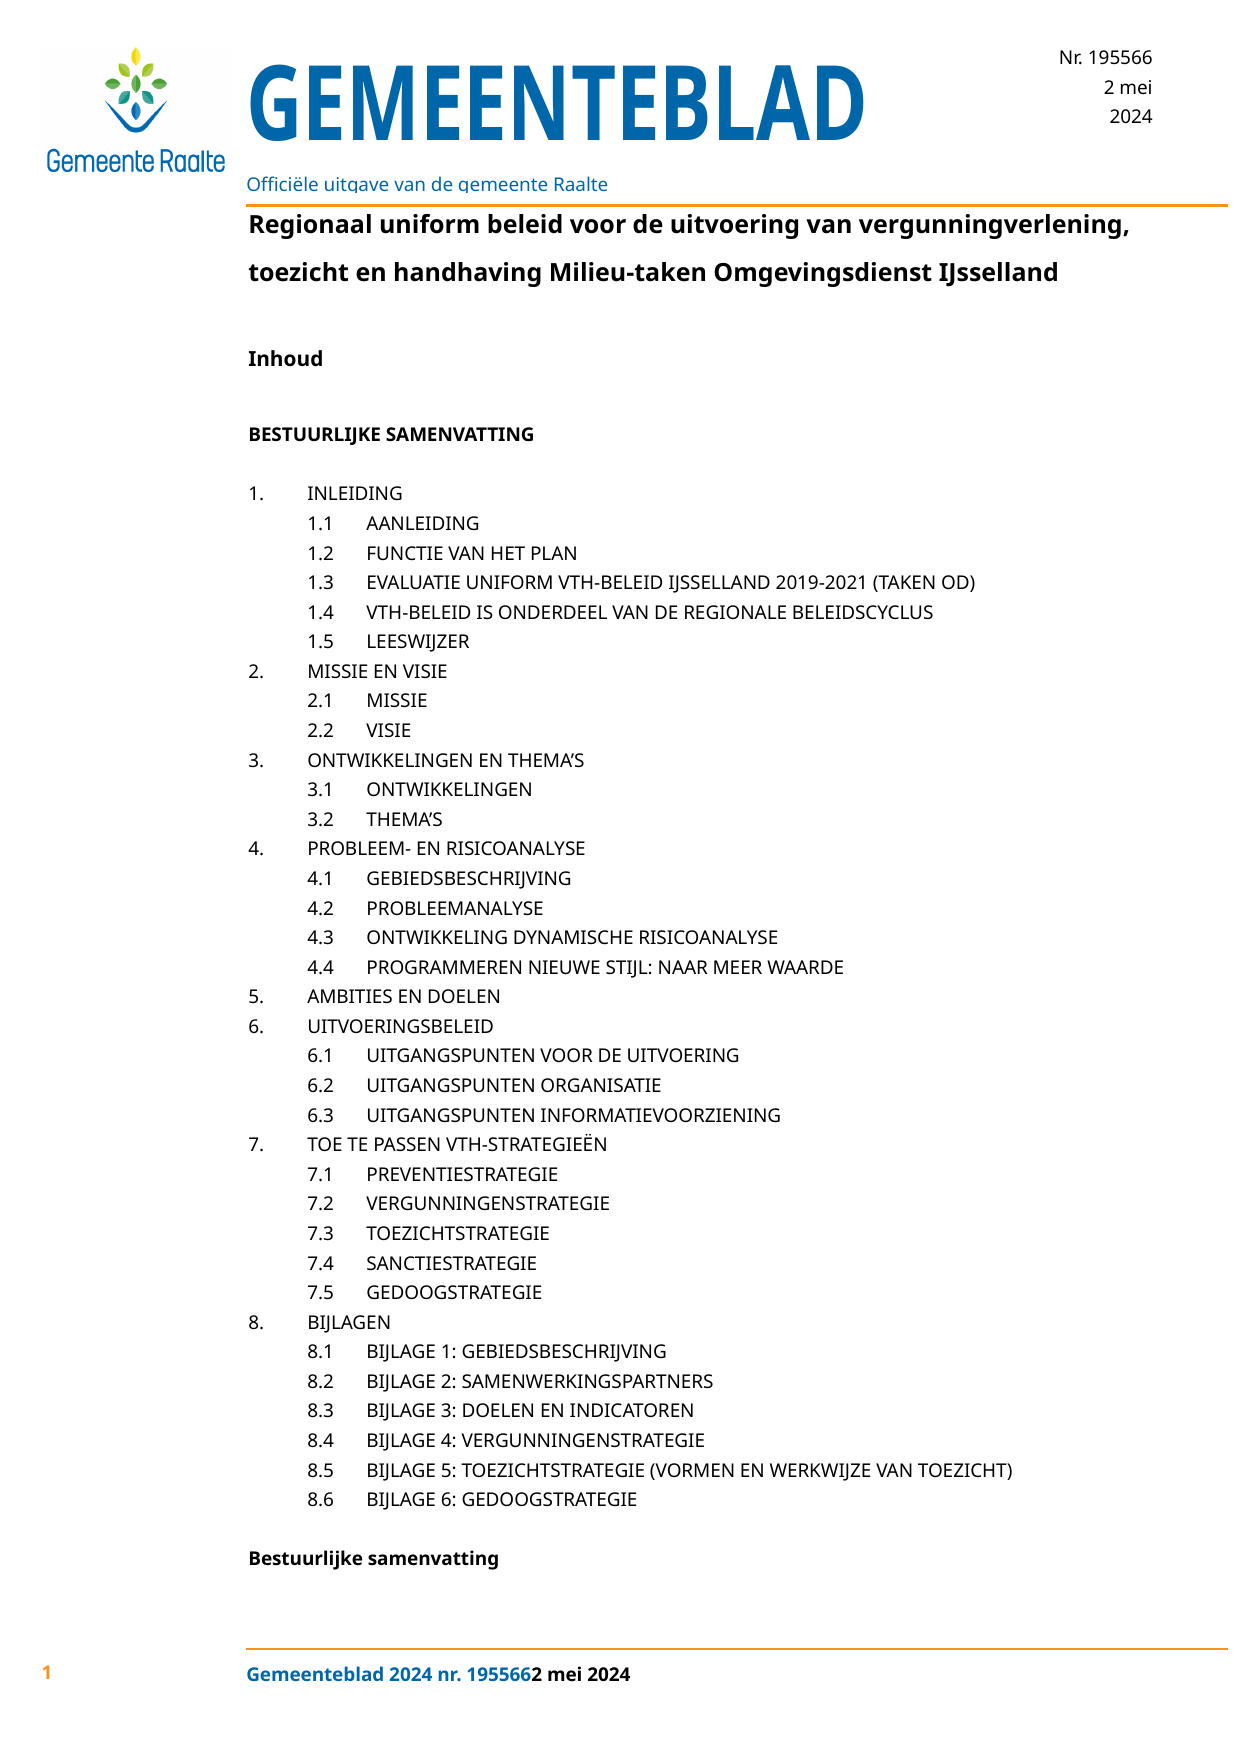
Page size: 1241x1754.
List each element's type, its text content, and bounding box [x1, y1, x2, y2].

list BIJLAGE 4: VERGUNNINGENSTRATEGIE [307, 1427, 1152, 1453]
list BIJLAGE 5: TOEZICHTSTRATEGIE (VORMEN EN WERKWIJZE VAN TOEZICHT) [307, 1457, 1152, 1482]
list PROBLEEM- EN RISICOANALYSE [248, 836, 1152, 861]
list INLEIDING [248, 481, 1152, 506]
list BIJLAGEN [248, 1309, 1152, 1334]
list BIJLAGE 3: DOELEN EN INDICATOREN [307, 1398, 1152, 1423]
list BIJLAGE 1: GEBIEDSBESCHRIJVING [307, 1338, 1152, 1364]
list VERGUNNINGENSTRATEGIE [307, 1191, 1152, 1216]
list AANLEIDING [307, 510, 1152, 536]
list ONTWIKKELINGEN EN THEMA’S [248, 747, 1152, 772]
list BIJLAGE 2: SAMENWERKINGSPARTNERS [307, 1368, 1152, 1394]
list UITGANGSPUNTEN INFORMATIEVOORZIENING [307, 1102, 1152, 1127]
text BESTUURLIJKE SAMENVATTING [248, 421, 1152, 447]
list AMBITIES EN DOELEN [248, 983, 1152, 1009]
list UITGANGSPUNTEN ORGANISATIE [307, 1072, 1152, 1098]
list TOE TE PASSEN VTH-STRATEGIEËN [248, 1131, 1152, 1157]
picture [41, 47, 231, 172]
list UITVOERINGSBELEID [248, 1013, 1152, 1039]
list ONTWIKKELING DYNAMISCHE RISICOANALYSE [307, 924, 1152, 950]
list FUNCTIE VAN HET PLAN [307, 540, 1152, 565]
list LEESWIJZER [307, 628, 1152, 654]
list MISSIE [307, 688, 1152, 713]
list UITGANGSPUNTEN VOOR DE UITVOERING [307, 1043, 1152, 1068]
list PREVENTIESTRATEGIE [307, 1161, 1152, 1187]
list THEMA’S [307, 806, 1152, 832]
text Bestuurlijke samenvatting [248, 1546, 1152, 1571]
text Regionaal uniform beleid voor de uitvoering van vergunningverlening, toezicht en handhaving Milieu-taken Omgevingsdienst IJsselland [248, 207, 1152, 288]
list TOEZICHTSTRATEGIE [307, 1220, 1152, 1246]
list ONTWIKKELINGEN [307, 776, 1152, 802]
list VISIE [307, 717, 1152, 743]
list BIJLAGE 6: GEDOOGSTRATEGIE [307, 1486, 1152, 1512]
list MISSIE EN VISIE [248, 658, 1152, 684]
list PROBLEEMANALYSE [307, 895, 1152, 920]
list VTH-BELEID IS ONDERDEEL VAN DE REGIONALE BELEIDSCYCLUS [307, 599, 1152, 624]
list EVALUATIE UNIFORM VTH-BELEID IJSSELLAND 2019-2021 (TAKEN OD) [307, 569, 1152, 595]
list SANCTIESTRATEGIE [307, 1250, 1152, 1275]
list PROGRAMMEREN NIEUWE STIJL: NAAR MEER WAARDE [307, 954, 1152, 979]
list GEDOOGSTRATEGIE [307, 1279, 1152, 1305]
list GEBIEDSBESCHRIJVING [307, 865, 1152, 891]
text Inhoud [248, 344, 1152, 372]
